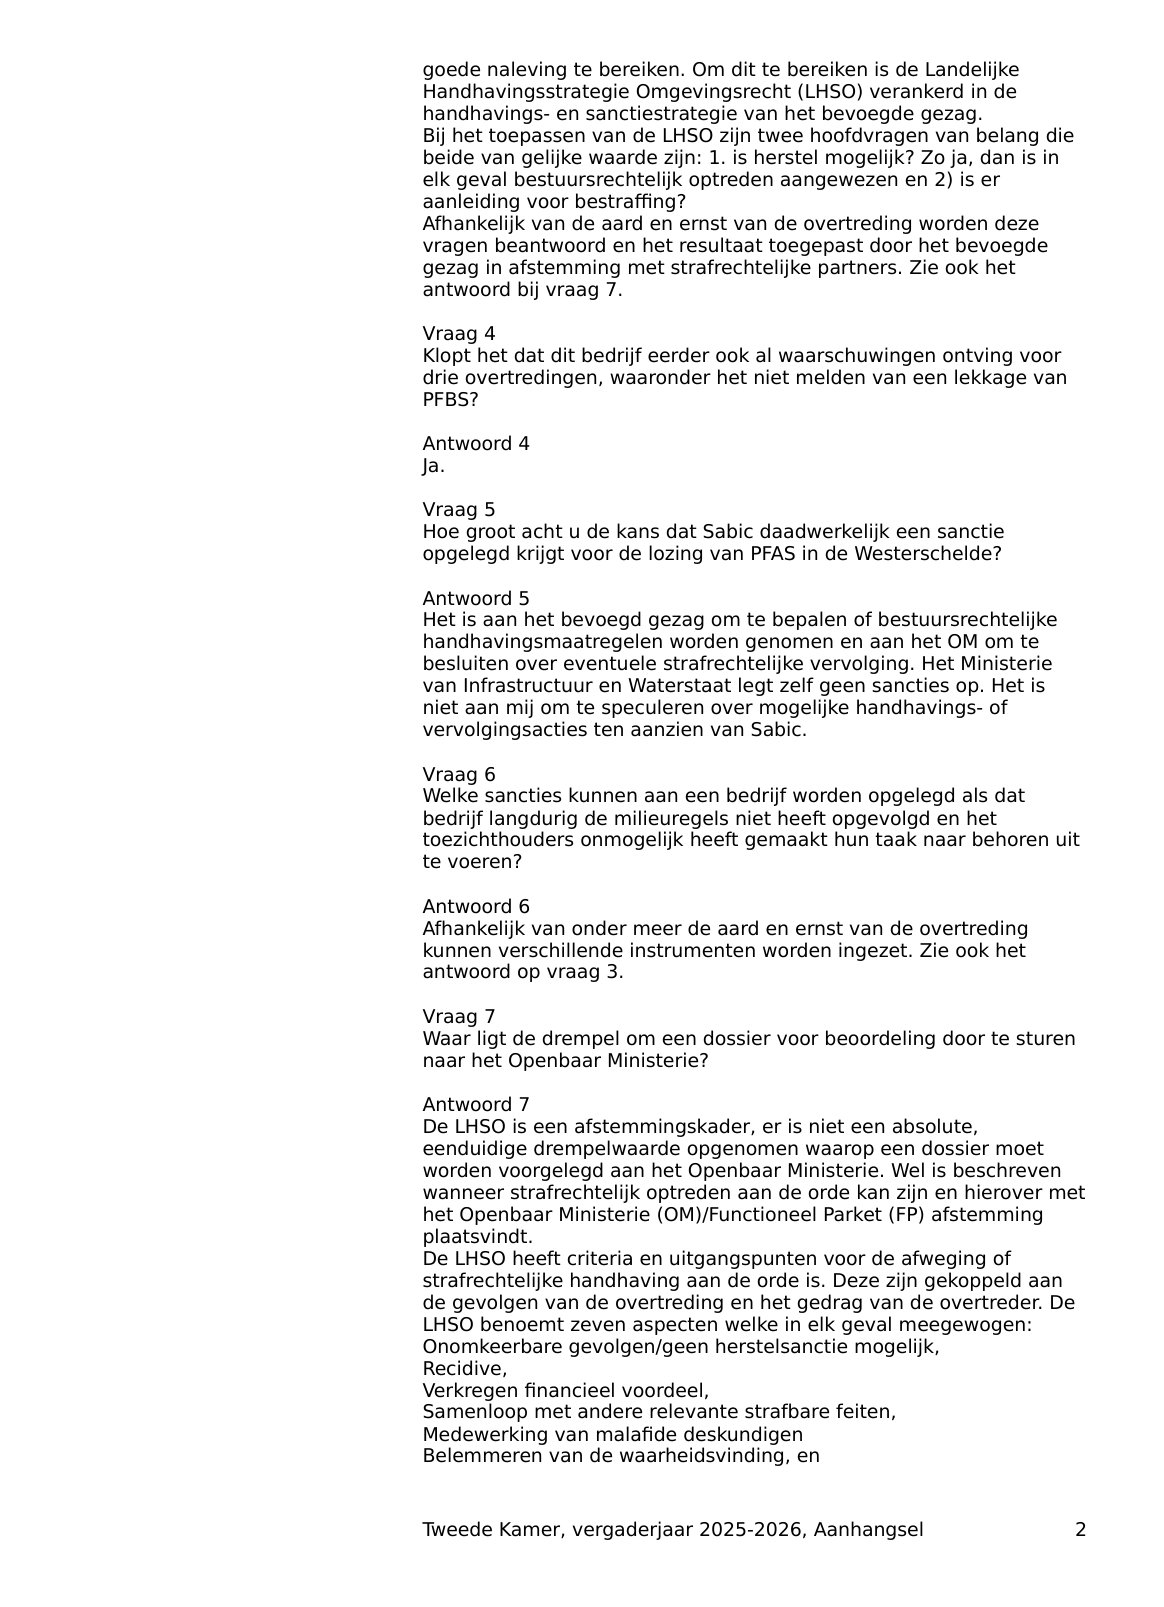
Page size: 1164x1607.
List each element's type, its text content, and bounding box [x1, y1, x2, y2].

text Ja. [422, 455, 1087, 477]
text Vraag 4 [422, 323, 1087, 345]
text Recidive, [422, 1357, 1087, 1379]
text Antwoord 7 [422, 1094, 1087, 1116]
text Bij het toepassen van de LHSO zijn twee hoofdvragen van belang die beide van gelijke waarde zijn: 1. is herstel mogelijk? Zo ja, dan is in elk geval bestuursrechtelijk optreden aangewezen en 2) is er aanleiding voor bestraffing? [422, 125, 1087, 213]
text Antwoord 6 [422, 896, 1087, 917]
text Medewerking van malafide deskundigen [422, 1423, 1087, 1445]
text goede naleving te bereiken. Om dit te bereiken is de Landelijke Handhavingsstrategie Omgevingsrecht (LHSO) verankerd in de handhavings- en sanctiestrategie van het bevoegde gezag. [422, 59, 1087, 125]
text Belemmeren van de waarheidsvinding, en [422, 1445, 1087, 1467]
text Klopt het dat dit bedrijf eerder ook al waarschuwingen ontving voor drie overtredingen, waaronder het niet melden van een lekkage van PFBS? [422, 345, 1087, 411]
text Waar ligt de drempel om een dossier voor beoordeling door te sturen naar het Openbaar Ministerie? [422, 1028, 1087, 1072]
text Afhankelijk van onder meer de aard en ernst van de overtreding kunnen verschillende instrumenten worden ingezet. Zie ook het antwoord op vraag 3. [422, 917, 1087, 983]
text Vraag 6 [422, 763, 1087, 785]
text De LHSO heeft criteria en uitgangspunten voor de afweging of strafrechtelijke handhaving aan de orde is. Deze zijn gekoppeld aan de gevolgen van de overtreding en het gedrag van de overtreder. De LHSO benoemt zeven aspecten welke in elk geval meegewogen: [422, 1248, 1087, 1336]
text De LHSO is een afstemmingskader, er is niet een absolute, eenduidige drempelwaarde opgenomen waarop een dossier moet worden voorgelegd aan het Openbaar Ministerie. Wel is beschreven wanneer strafrechtelijk optreden aan de orde kan zijn en hierover met het Openbaar Ministerie (OM)/Functioneel Parket (FP) afstemming plaatsvindt. [422, 1116, 1087, 1248]
text Hoe groot acht u de kans dat Sabic daadwerkelijk een sanctie opgelegd krijgt voor de lozing van PFAS in de Westerschelde? [422, 521, 1087, 565]
text Het is aan het bevoegd gezag om te bepalen of bestuursrechtelijke handhavingsmaatregelen worden genomen en aan het OM om te besluiten over eventuele strafrechtelijke vervolging. Het Ministerie van Infrastructuur en Waterstaat legt zelf geen sancties op. Het is niet aan mij om te speculeren over mogelijke handhavings- of vervolgingsacties ten aanzien van Sabic. [422, 609, 1087, 741]
text Antwoord 5 [422, 587, 1087, 609]
text Vraag 7 [422, 1006, 1087, 1028]
text Verkregen financieel voordeel, [422, 1379, 1087, 1401]
text Onomkeerbare gevolgen/geen herstelsanctie mogelijk, [422, 1336, 1087, 1357]
text Welke sancties kunnen aan een bedrijf worden opgelegd als dat bedrijf langdurig de milieuregels niet heeft opgevolgd en het toezichthouders onmogelijk heeft gemaakt hun taak naar behoren uit te voeren? [422, 785, 1087, 873]
text Antwoord 4 [422, 433, 1087, 455]
text Samenloop met andere relevante strafbare feiten, [422, 1401, 1087, 1423]
text Vraag 5 [422, 499, 1087, 521]
text Afhankelijk van de aard en ernst van de overtreding worden deze vragen beantwoord en het resultaat toegepast door het bevoegde gezag in afstemming met strafrechtelijke partners. Zie ook het antwoord bij vraag 7. [422, 213, 1087, 301]
